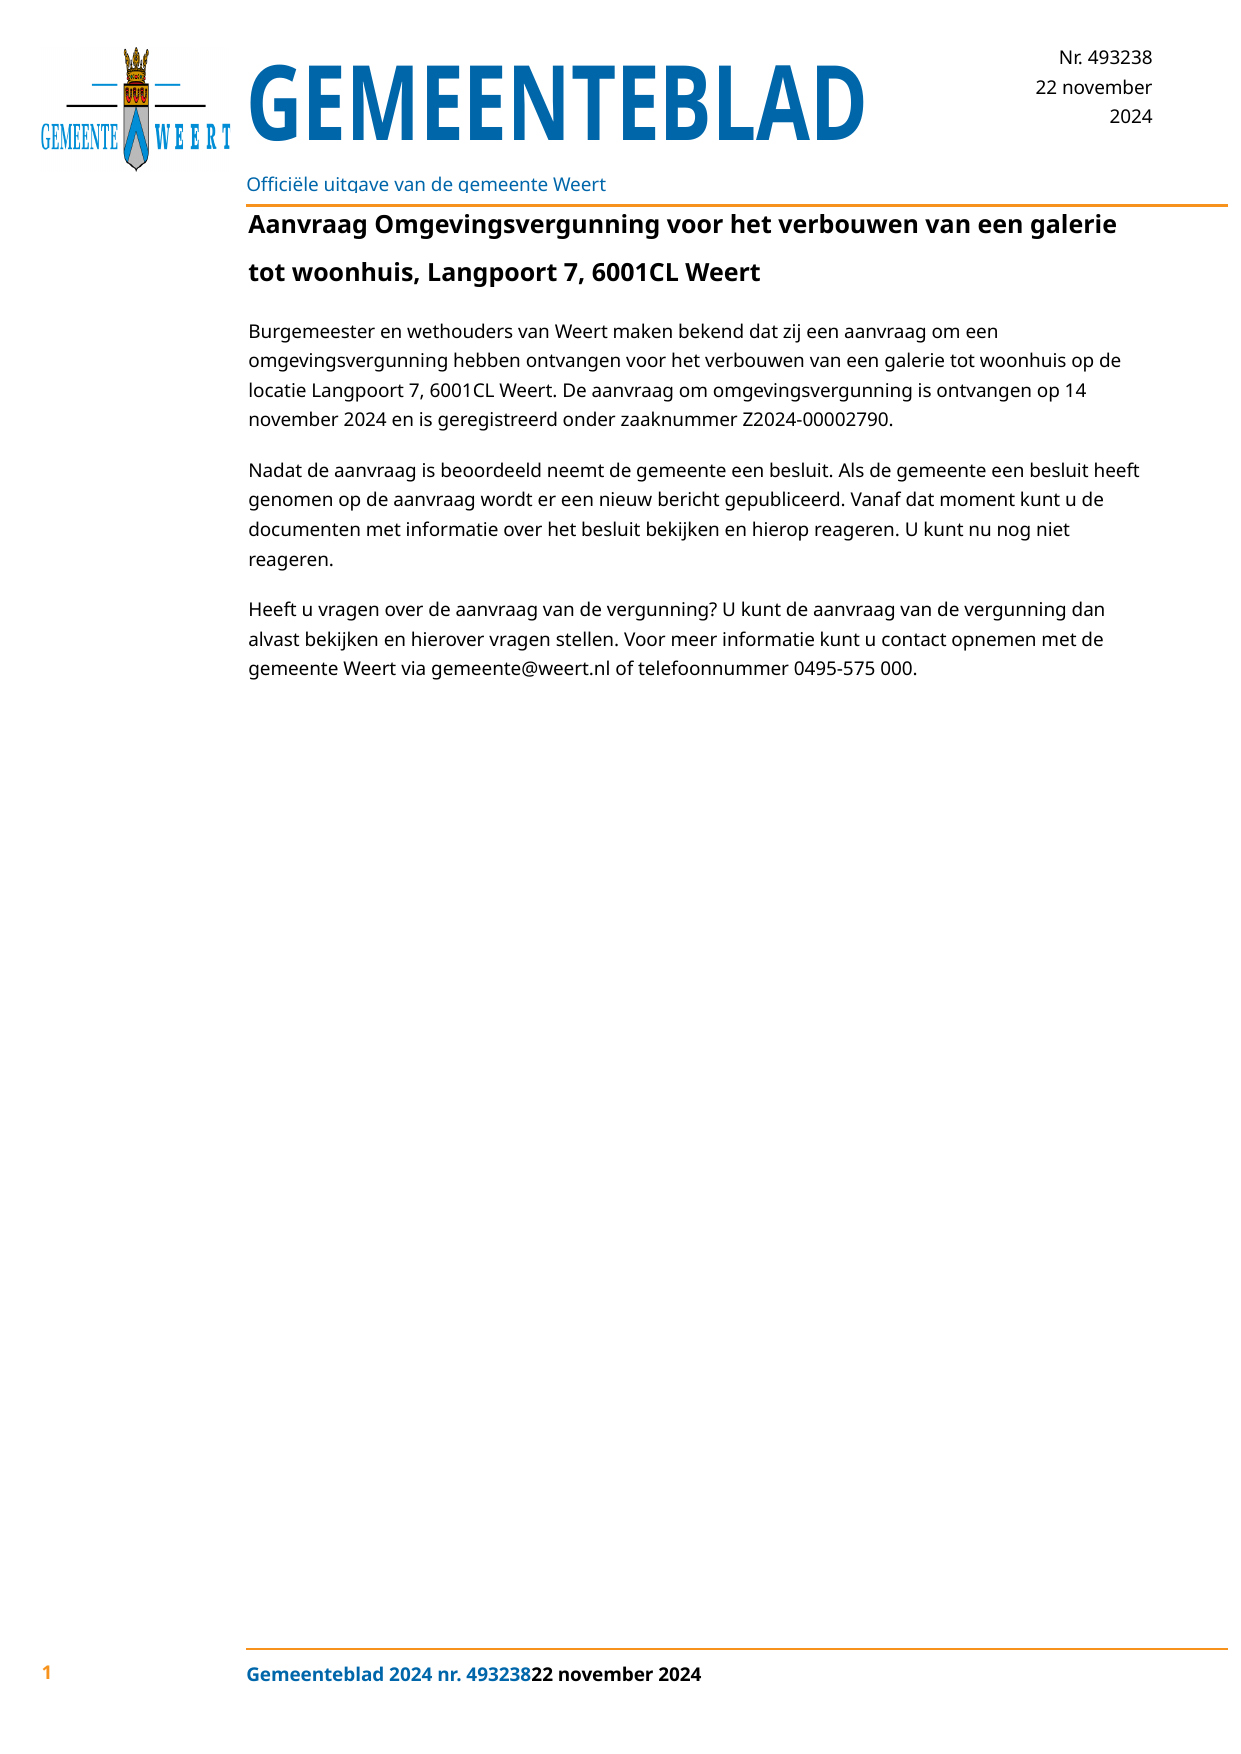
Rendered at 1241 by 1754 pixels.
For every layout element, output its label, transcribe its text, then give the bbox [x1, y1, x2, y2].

picture [41, 47, 231, 172]
text Aanvraag Omgevingsvergunning voor het verbouwen van een galerie tot woonhuis, Langpoort 7, 6001CL Weert [248, 207, 1152, 288]
text Heeft u vragen over de aanvraag van de vergunning? U kunt de aanvraag van de vergunning dan alvast bekijken en hierover vragen stellen. Voor meer informatie kunt u contact opnemen met de gemeente Weert via gemeente@weert.nl of telefoonnummer 0495-575 000. [248, 596, 1152, 681]
text Burgemeester en wethouders van Weert maken bekend dat zij een aanvraag om een omgevingsvergunning hebben ontvangen voor het verbouwen van een galerie tot woonhuis op de locatie Langpoort 7, 6001CL Weert. De aanvraag om omgevingsvergunning is ontvangen op 14 november 2024 en is geregistreerd onder zaaknummer Z2024-00002790. [248, 318, 1152, 432]
text Nadat de aanvraag is beoordeeld neemt de gemeente een besluit. Als de gemeente een besluit heeft genomen op de aanvraag wordt er een nieuw bericht gepubliceerd. Vanaf dat moment kunt u de documenten met informatie over het besluit bekijken en hierop reageren. U kunt nu nog niet reageren. [248, 457, 1152, 572]
